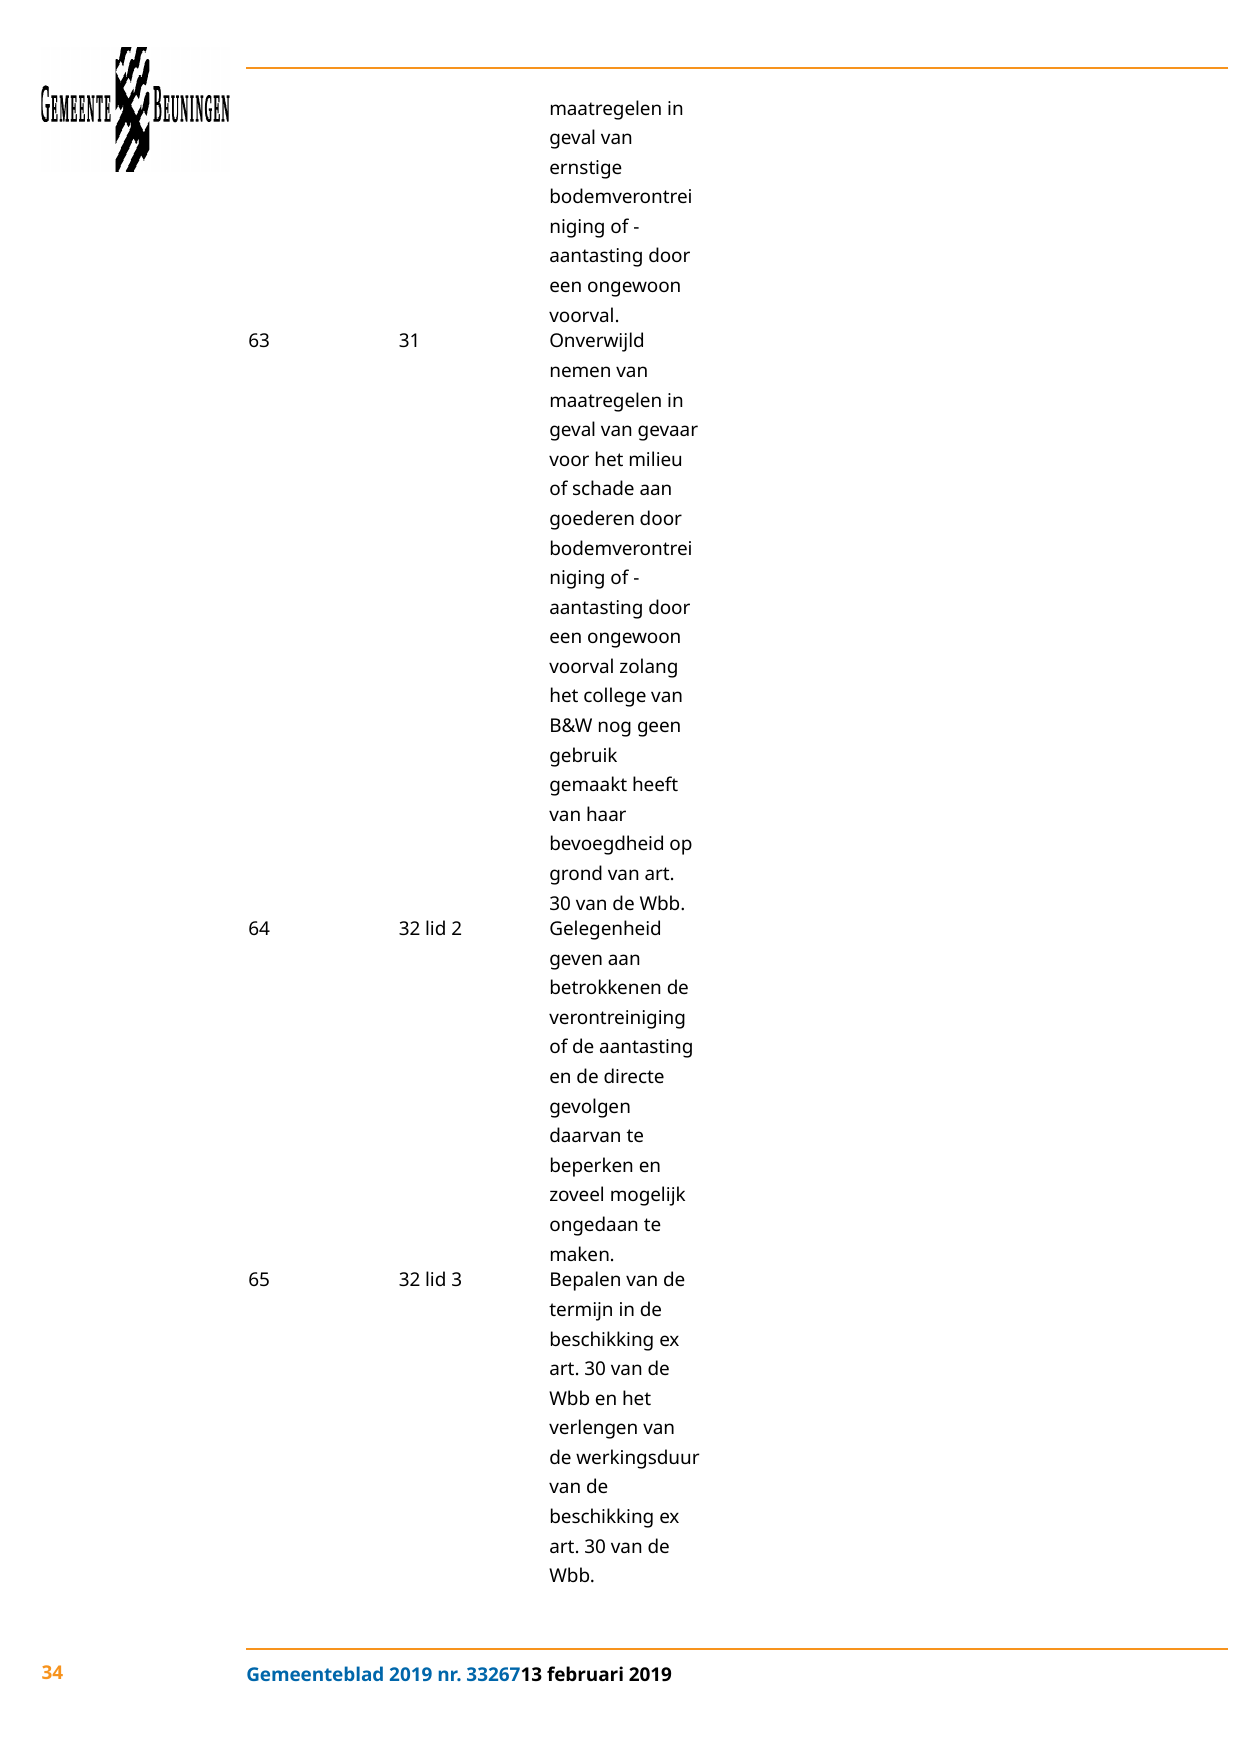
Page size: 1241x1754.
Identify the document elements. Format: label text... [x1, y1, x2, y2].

table_cell 63 [248, 328, 398, 915]
table_cell 64 [248, 915, 398, 1267]
table_cell 32 lid 3 [399, 1267, 549, 1588]
table_cell Gelegenheid geven aan betrokkenen de verontreiniging of de aantasting en de directe gevolgen daarvan te beperken en zoveel mogelijk ongedaan te maken. [549, 915, 700, 1267]
table_cell [248, 95, 398, 328]
table_cell [399, 95, 549, 328]
table_cell [700, 328, 850, 915]
picture [41, 47, 231, 172]
table_cell Bepalen van de termijn in de beschikking ex art. 30 van de Wbb en het verlengen van de werkingsduur van de beschikking ex art. 30 van de Wbb. [549, 1267, 700, 1588]
table_cell [850, 1267, 1001, 1588]
table_cell [700, 915, 850, 1267]
table_cell [850, 328, 1001, 915]
table_cell [1001, 328, 1152, 915]
table_cell [700, 95, 850, 328]
table_cell [1001, 95, 1152, 328]
table_cell [850, 915, 1001, 1267]
table_cell 31 [399, 328, 549, 915]
table_cell [700, 1267, 850, 1588]
table_cell [850, 95, 1001, 328]
table_cell maatregelen in geval van ernstige bodemverontreiniging of -aantasting door een ongewoon voorval. [549, 95, 700, 328]
table_cell 32 lid 2 [399, 915, 549, 1267]
table_cell Onverwijld nemen van maatregelen in geval van gevaar voor het milieu of schade aan goederen door bodemverontreiniging of -aantasting door een ongewoon voorval zolang het college van B&W nog geen gebruik gemaakt heeft van haar bevoegdheid op grond van art. 30 van de Wbb. [549, 328, 700, 915]
table_cell [1001, 915, 1152, 1267]
table_cell 65 [248, 1267, 398, 1588]
table_cell [1001, 1267, 1152, 1588]
